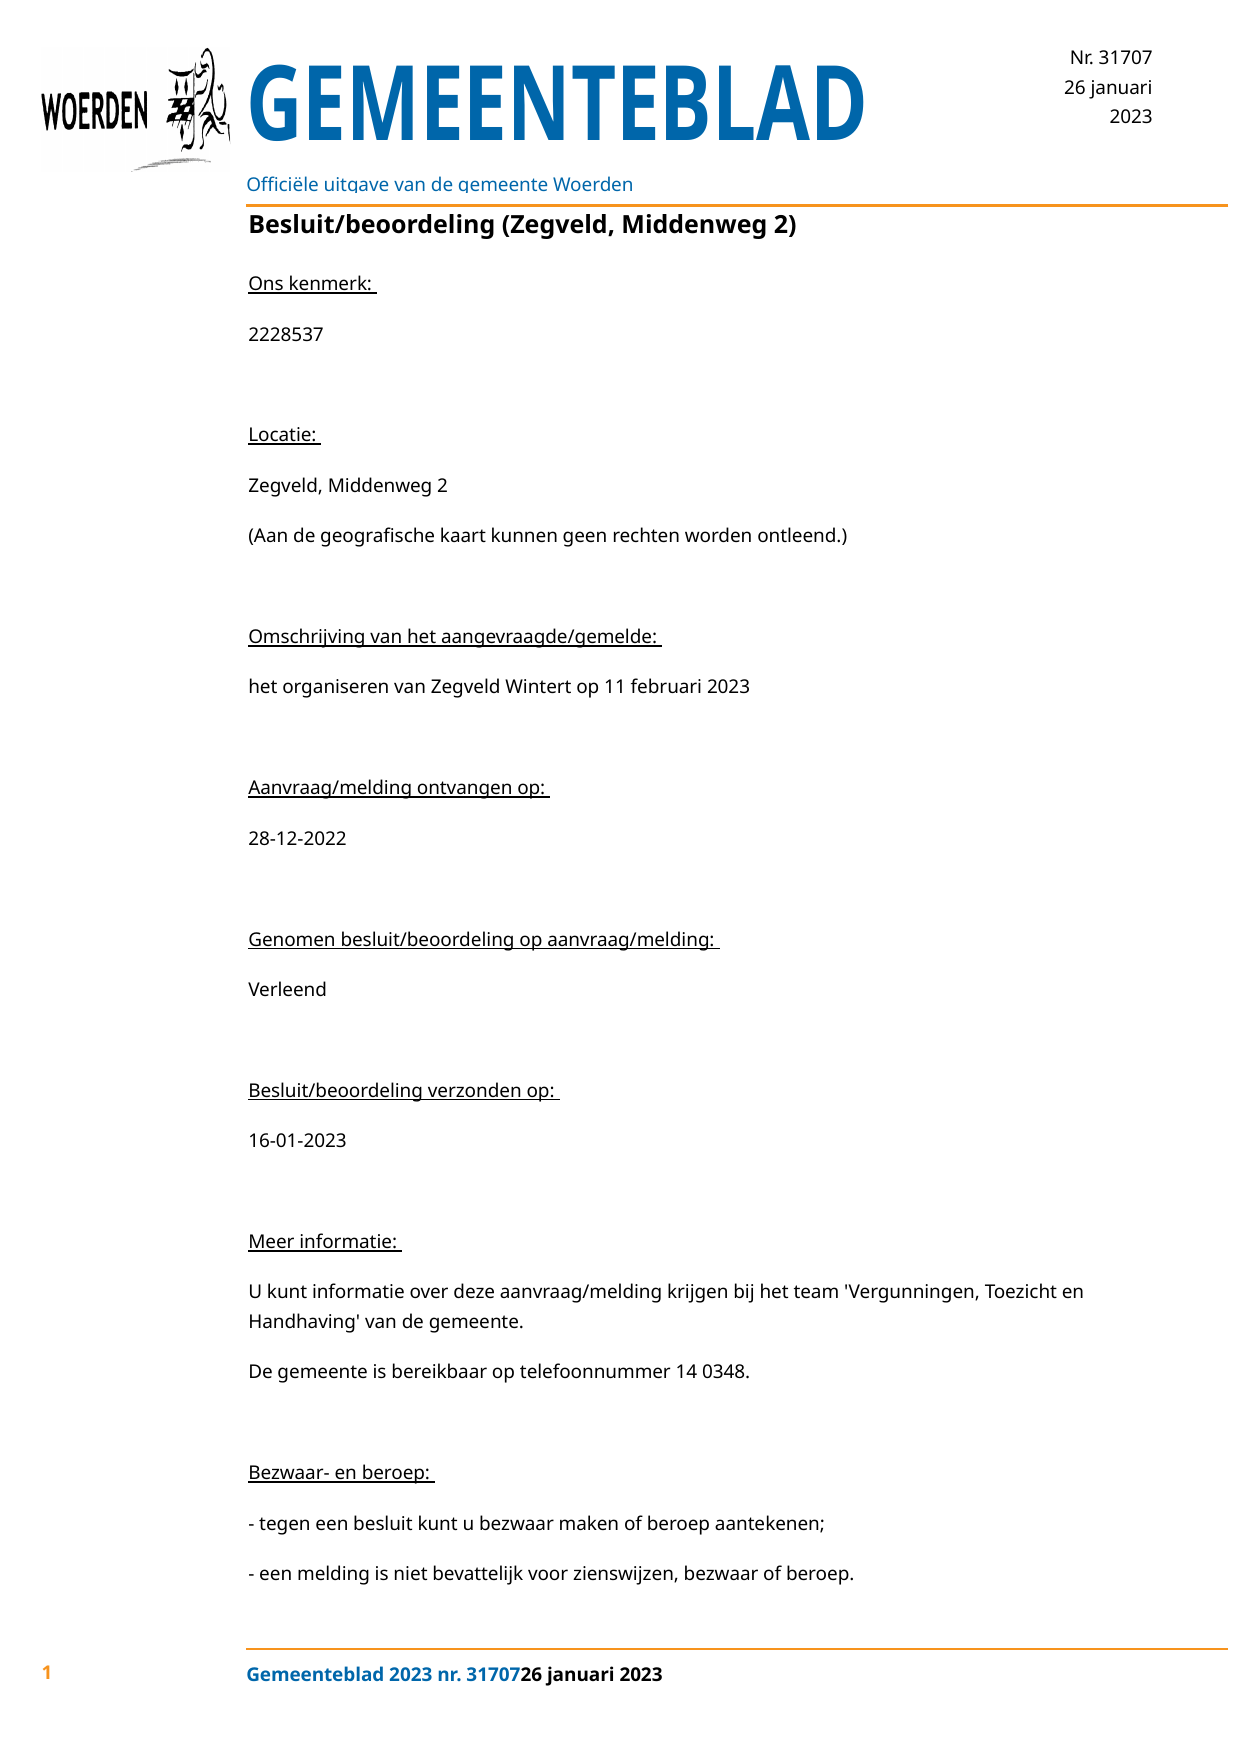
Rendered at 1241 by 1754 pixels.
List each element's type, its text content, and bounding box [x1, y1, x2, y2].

text - tegen een besluit kunt u bezwaar maken of beroep aantekenen; [248, 1510, 1152, 1536]
text Aanvraag/melding ontvangen op: [248, 774, 1152, 800]
text Zegveld, Middenweg 2 [248, 472, 1152, 498]
text U kunt informatie over deze aanvraag/melding krijgen bij het team 'Vergunningen, Toezicht en Handhaving' van de gemeente. [248, 1279, 1152, 1334]
text 28-12-2022 [248, 825, 1152, 851]
text 16-01-2023 [248, 1127, 1152, 1153]
text - een melding is niet bevattelijk voor zienswijzen, bezwaar of beroep. [248, 1560, 1152, 1586]
text (Aan de geografische kaart kunnen geen rechten worden ontleend.) [248, 522, 1152, 548]
text Genomen besluit/beoordeling op aanvraag/melding: [248, 926, 1152, 951]
text Meer informatie: [248, 1228, 1152, 1254]
text Besluit/beoordeling verzonden op: [248, 1077, 1152, 1103]
text Locatie: [248, 422, 1152, 447]
text Ons kenmerk: [248, 270, 1152, 296]
picture [41, 47, 231, 172]
text Besluit/beoordeling (Zegveld, Middenweg 2) [248, 207, 1152, 241]
text Bezwaar- en beroep: [248, 1459, 1152, 1485]
text De gemeente is bereikbaar op telefoonnummer 14 0348. [248, 1359, 1152, 1384]
text het organiseren van Zegveld Wintert op 11 februari 2023 [248, 674, 1152, 699]
text Omschrijving van het aangevraagde/gemelde: [248, 623, 1152, 649]
text 2228537 [248, 321, 1152, 346]
text Verleend [248, 976, 1152, 1002]
